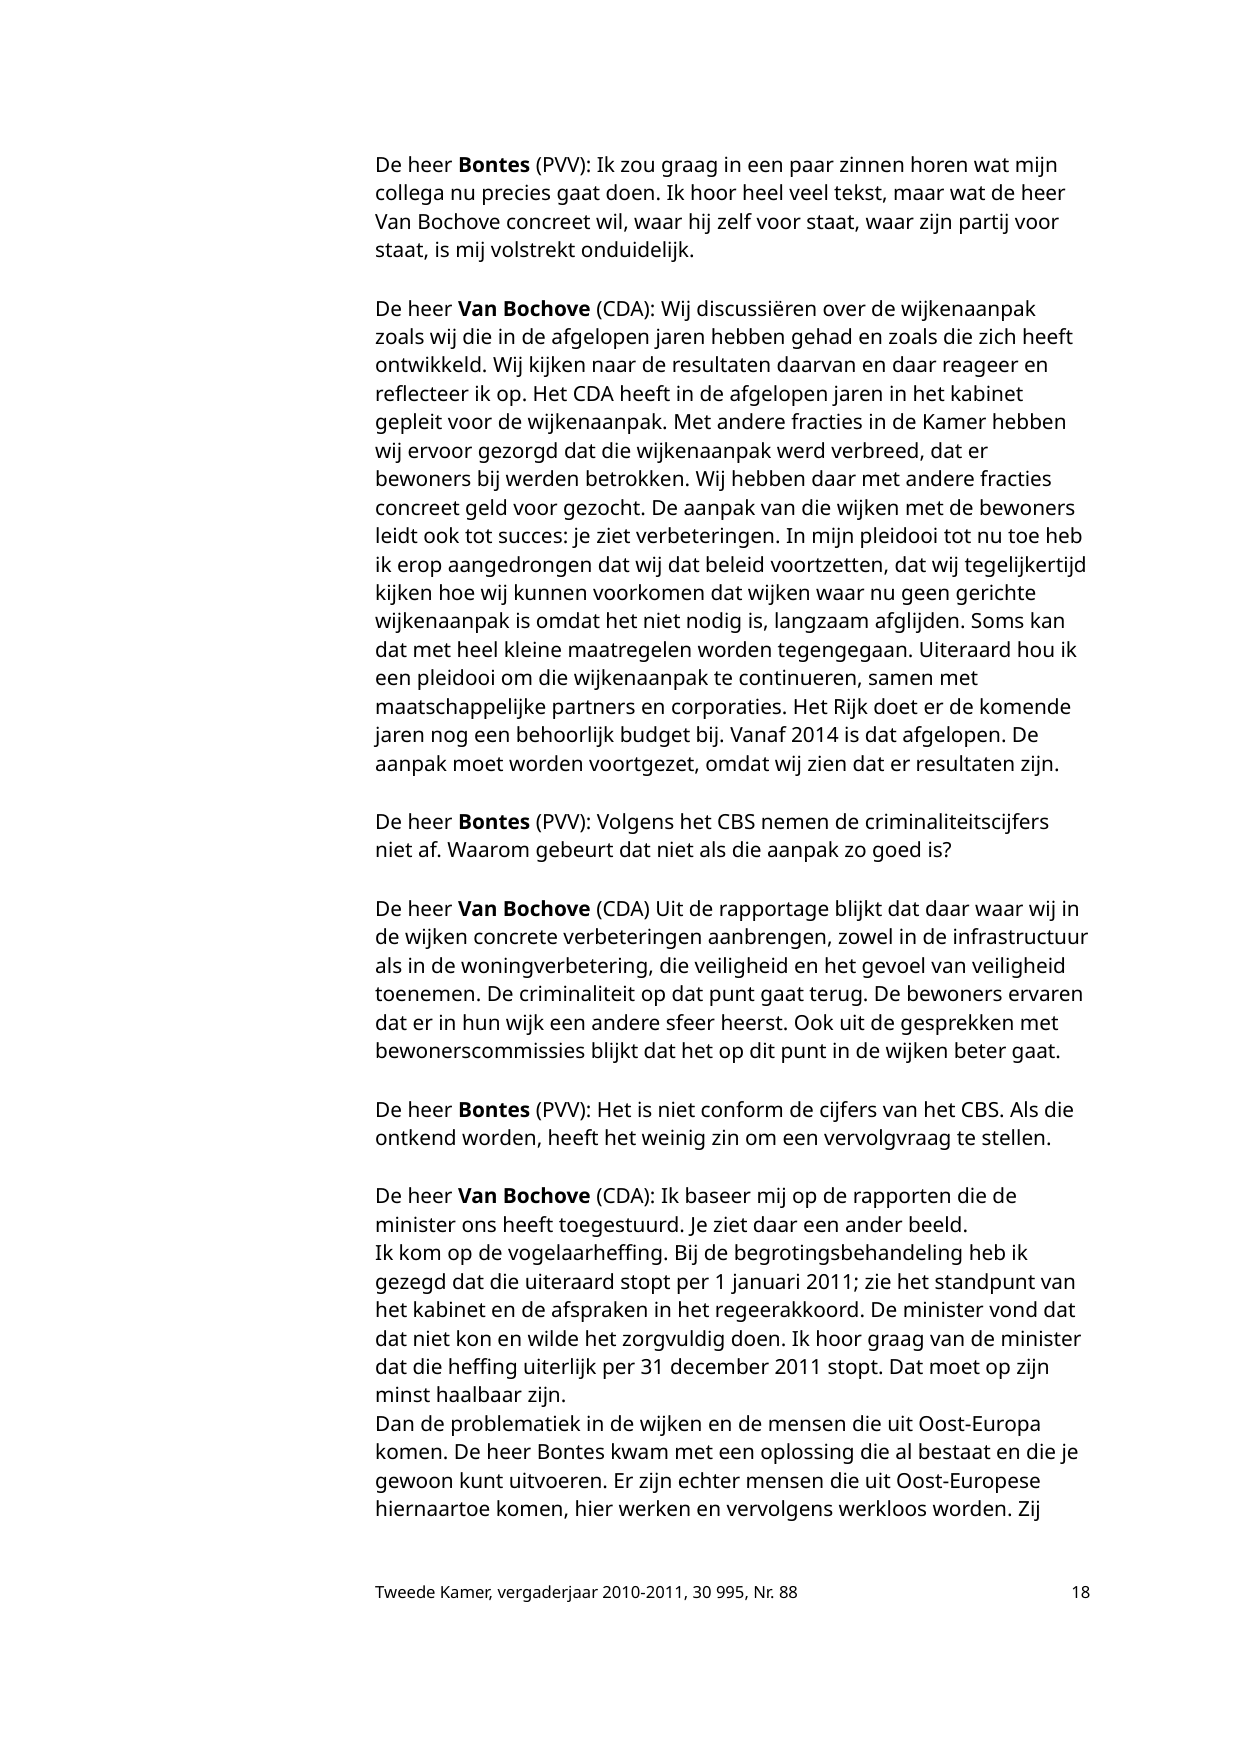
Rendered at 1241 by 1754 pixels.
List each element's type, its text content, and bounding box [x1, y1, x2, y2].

text Ik kom op de vogelaarheffing. Bij de begrotingsbehandeling heb ik gezegd dat die uiteraard stopt per 1 januari 2011; zie het standpunt van het kabinet en de afspraken in het regeerakkoord. De minister vond dat dat niet kon en wilde het zorgvuldig doen. Ik hoor graag van de minister dat die heffing uiterlijk per 31 december 2011 stopt. Dat moet op zijn minst haalbaar zijn. [375, 1238, 1090, 1409]
text De heer Bontes (PVV): Volgens het CBS nemen de criminaliteitscijfers niet af. Waarom gebeurt dat niet als die aanpak zo goed is? [375, 807, 1090, 864]
text De heer Van Bochove (CDA) Uit de rapportage blijkt dat daar waar wij in de wijken concrete verbeteringen aanbrengen, zowel in de infrastructuur als in de woningverbetering, die veiligheid en het gevoel van veiligheid toenemen. De criminaliteit op dat punt gaat terug. De bewoners ervaren dat er in hun wijk een andere sfeer heerst. Ook uit de gesprekken met bewonerscommissies blijkt dat het op dit punt in de wijken beter gaat. [375, 894, 1090, 1065]
text De heer Van Bochove (CDA): Wij discussiëren over de wijkenaanpak zoals wij die in de afgelopen jaren hebben gehad en zoals die zich heeft ontwikkeld. Wij kijken naar de resultaten daarvan en daar reageer en reflecteer ik op. Het CDA heeft in de afgelopen jaren in het kabinet gepleit voor de wijkenaanpak. Met andere fracties in de Kamer hebben wij ervoor gezorgd dat die wijkenaanpak werd verbreed, dat er bewoners bij werden betrokken. Wij hebben daar met andere fracties concreet geld voor gezocht. De aanpak van die wijken met de bewoners leidt ook tot succes: je ziet verbeteringen. In mijn pleidooi tot nu toe heb ik erop aangedrongen dat wij dat beleid voortzetten, dat wij tegelijkertijd kijken hoe wij kunnen voorkomen dat wijken waar nu geen gerichte wijkenaanpak is omdat het niet nodig is, langzaam afglijden. Soms kan dat met heel kleine maatregelen worden tegengegaan. Uiteraard hou ik een pleidooi om die wijkenaanpak te continueren, samen met maatschappelijke partners en corporaties. Het Rijk doet er de komende jaren nog een behoorlijk budget bij. Vanaf 2014 is dat afgelopen. De aanpak moet worden voortgezet, omdat wij zien dat er resultaten zijn. [375, 294, 1090, 777]
text De heer Bontes (PVV): Ik zou graag in een paar zinnen horen wat mijn collega nu precies gaat doen. Ik hoor heel veel tekst, maar wat de heer Van Bochove concreet wil, waar hij zelf voor staat, waar zijn partij voor staat, is mij volstrekt onduidelijk. [375, 150, 1090, 264]
text Dan de problematiek in de wijken en de mensen die uit Oost-Europa komen. De heer Bontes kwam met een oplossing die al bestaat en die je gewoon kunt uitvoeren. Er zijn echter mensen die uit Oost-Europese hiernaartoe komen, hier werken en vervolgens werkloos worden. Zij [375, 1409, 1090, 1523]
text De heer Van Bochove (CDA): Ik baseer mij op de rapporten die de minister ons heeft toegestuurd. Je ziet daar een ander beeld. [375, 1182, 1090, 1238]
text De heer Bontes (PVV): Het is niet conform de cijfers van het CBS. Als die ontkend worden, heeft het weinig zin om een vervolgvraag te stellen. [375, 1095, 1090, 1152]
